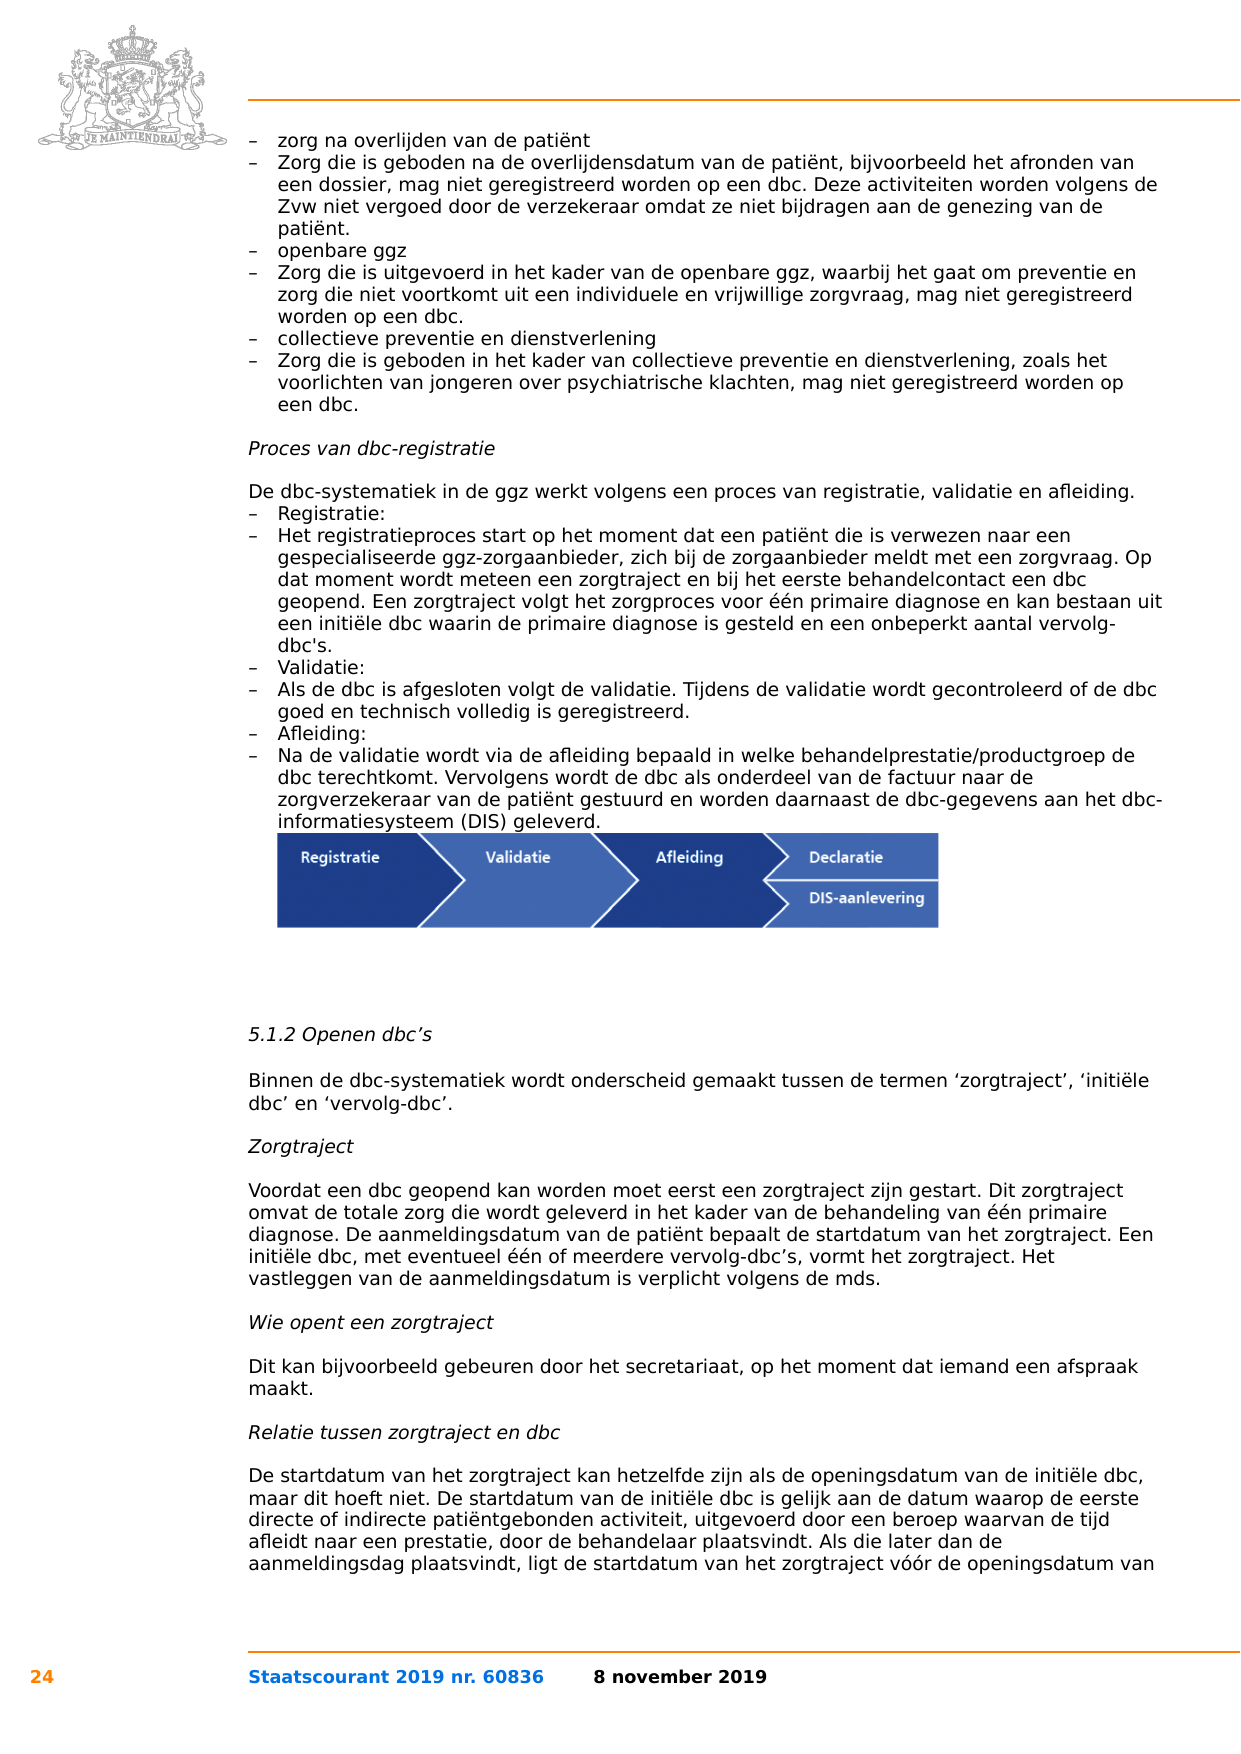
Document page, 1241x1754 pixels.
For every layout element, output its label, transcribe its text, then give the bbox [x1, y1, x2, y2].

text Binnen de dbc-systematiek wordt onderscheid gemaakt tussen de termen ‘zorgtraject’, ‘initiële dbc’ en ‘vervolg-dbc’. [248, 1070, 1163, 1114]
picture [277, 833, 939, 928]
text – collectieve preventie en dienstverlening [248, 328, 1163, 350]
text De dbc-systematiek in de ggz werkt volgens een proces van registratie, validatie en afleiding. [248, 481, 1163, 503]
text – Zorg die is uitgevoerd in het kader van de openbare ggz, waarbij het gaat om preventie en zorg die niet voortkomt uit een individuele en vrijwillige zorgvraag, mag niet geregistreerd worden op een dbc. [248, 262, 1163, 328]
text – Zorg die is geboden na de overlijdensdatum van de patiënt, bijvoorbeeld het afronden van een dossier, mag niet geregistreerd worden op een dbc. Deze activiteiten worden volgens de Zvw niet vergoed door de verzekeraar omdat ze niet bijdragen aan de genezing van de patiënt. [248, 152, 1163, 240]
text – Als de dbc is afgesloten volgt de validatie. Tijdens de validatie wordt gecontroleerd of de dbc goed en technisch volledig is geregistreerd. [248, 679, 1163, 723]
text De startdatum van het zorgtraject kan hetzelfde zijn als de openingsdatum van de initiële dbc, maar dit hoeft niet. De startdatum van de initiële dbc is gelijk aan de datum waarop de eerste directe of indirecte patiëntgebonden activiteit, uitgevoerd door een beroep waarvan de tijd afleidt naar een prestatie, door de behandelaar plaatsvindt. Als die later dan de aanmeldingsdag plaatsvindt, ligt de startdatum van het zorgtraject vóór de openingsdatum van [248, 1465, 1163, 1575]
text – openbare ggz [248, 240, 1163, 262]
subtitle Proces van dbc-registratie [248, 437, 1163, 459]
subtitle Wie opent een zorgtraject [248, 1312, 1163, 1334]
subtitle Zorgtraject [248, 1136, 1163, 1158]
text Voordat een dbc geopend kan worden moet eerst een zorgtraject zijn gestart. Dit zorgtraject omvat de totale zorg die wordt geleverd in het kader van de behandeling van één primaire diagnose. De aanmeldingsdatum van de patiënt bepaalt de startdatum van het zorgtraject. Een initiële dbc, met eventueel één of meerdere vervolg-dbc’s, vormt het zorgtraject. Het vastleggen van de aanmeldingsdatum is verplicht volgens de mds. [248, 1180, 1163, 1290]
text – Zorg die is geboden in het kader van collectieve preventie en dienstverlening, zoals het voorlichten van jongeren over psychiatrische klachten, mag niet geregistreerd worden op een dbc. [248, 350, 1163, 416]
text – Na de validatie wordt via de afleiding bepaald in welke behandelprestatie/productgroep de dbc terechtkomt. Vervolgens wordt de dbc als onderdeel van de factuur naar de zorgverzekeraar van de patiënt gestuurd en worden daarnaast de dbc-gegevens aan het dbc-informatiesysteem (DIS) geleverd. [248, 745, 1163, 993]
text – Het registratieproces start op het moment dat een patiënt die is verwezen naar een gespecialiseerde ggz-zorgaanbieder, zich bij de zorgaanbieder meldt met een zorgvraag. Op dat moment wordt meteen een zorgtraject en bij het eerste behandelcontact een dbc geopend. Een zorgtraject volgt het zorgproces voor één primaire diagnose en kan bestaan uit een initiële dbc waarin de primaire diagnose is gesteld en een onbeperkt aantal vervolg-dbc's. [248, 525, 1163, 657]
text – Registratie: [248, 503, 1163, 525]
subtitle Relatie tussen zorgtraject en dbc [248, 1422, 1163, 1443]
text Dit kan bijvoorbeeld gebeuren door het secretariaat, op het moment dat iemand een afspraak maakt. [248, 1356, 1163, 1400]
text – Validatie: [248, 657, 1163, 679]
text – Afleiding: [248, 723, 1163, 745]
text – zorg na overlijden van de patiënt [248, 130, 1163, 152]
picture [38, 25, 227, 150]
subtitle 5.1.2 Openen dbc’s [248, 1023, 1163, 1045]
